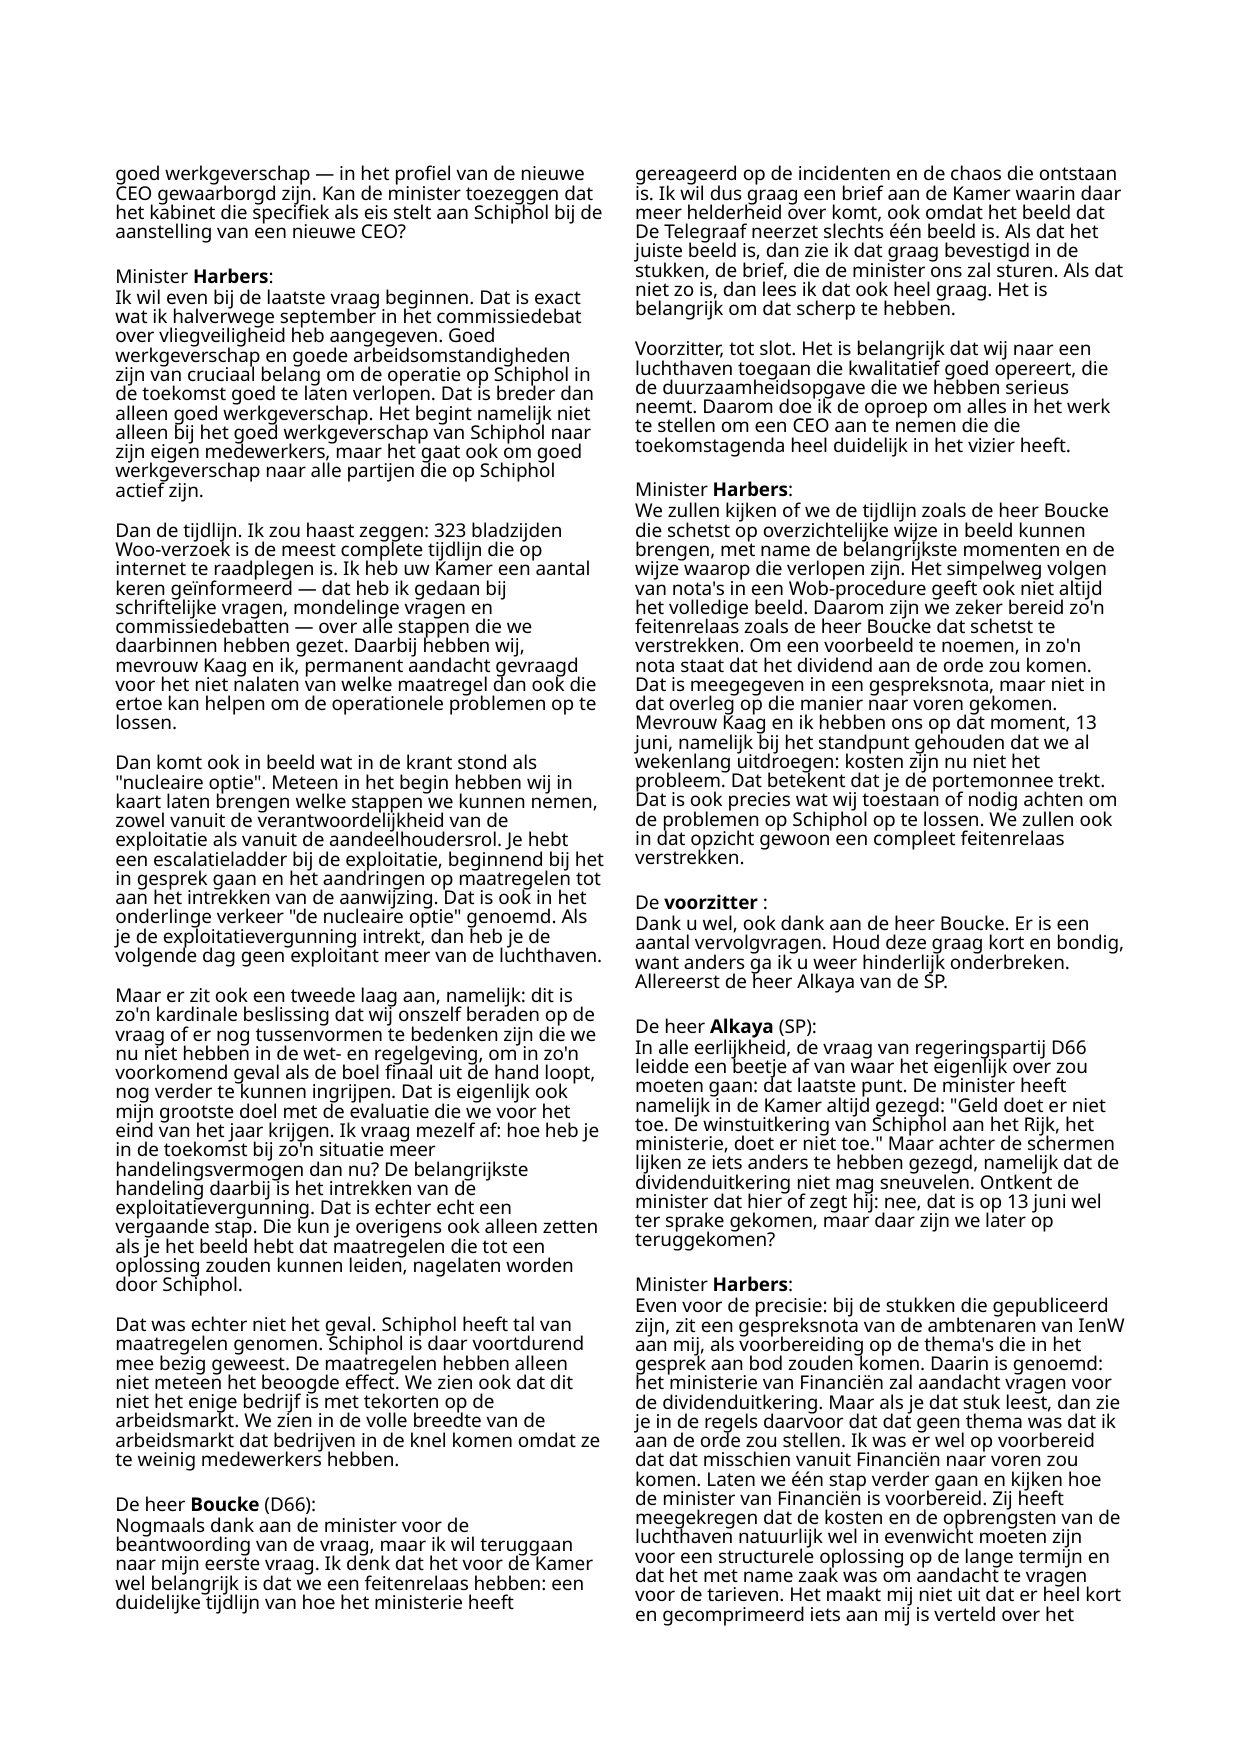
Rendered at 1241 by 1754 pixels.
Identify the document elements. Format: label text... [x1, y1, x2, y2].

text Voorzitter, tot slot. Het is belangrijk dat wij naar een luchthaven toegaan die kwalitatief goed opereert, die de duurzaamheidsopgave die we hebben serieus neemt. Daarom doe ik de oproep om alles in het werk te stellen om een CEO aan te nemen die die toekomstagenda heel duidelijk in het vizier heeft. [635, 340, 1125, 456]
text Dat was echter niet het geval. Schiphol heeft tal van maatregelen genomen. Schiphol is daar voortdurend mee bezig geweest. De maatregelen hebben alleen niet meteen het beoogde effect. We zien ook dat dit niet het enige bedrijf is met tekorten op de arbeidsmarkt. We zien in de volle breedte van de arbeidsmarkt dat bedrijven in de knel komen omdat ze te weinig medewerkers hebben. [115, 1316, 605, 1470]
text gereageerd op de incidenten en de chaos die ontstaan is. Ik wil dus graag een brief aan de Kamer waarin daar meer helderheid over komt, ook omdat het beeld dat De Telegraaf neerzet slechts één beeld is. Als dat het juiste beeld is, dan zie ik dat graag bevestigd in de stukken, de brief, die de minister ons zal sturen. Als dat niet zo is, dan lees ik dat ook heel graag. Het is belangrijk om dat scherp te hebben. [635, 165, 1125, 319]
text Minister Harbers: [635, 1272, 1125, 1297]
text In alle eerlijkheid, de vraag van regeringspartij D66 leidde een beetje af van waar het eigenlijk over zou moeten gaan: dat laatste punt. De minister heeft namelijk in de Kamer altijd gezegd: "Geld doet er niet toe. De winstuitkering van Schiphol aan het Rijk, het ministerie, doet er niet toe." Maar achter de schermen lijken ze iets anders te hebben gezegd, namelijk dat de dividenduitkering niet mag sneuvelen. Ontkent de minister dat hier of zegt hij: nee, dat is op 13 juni wel ter sprake gekomen, maar daar zijn we later op teruggekomen? [635, 1039, 1125, 1251]
text Dank u wel, ook dank aan de heer Boucke. Er is een aantal vervolgvragen. Houd deze graag kort en bondig, want anders ga ik u weer hinderlijk onderbreken. Allereerst de heer Alkaya van de SP. [635, 915, 1125, 992]
text We zullen kijken of we de tijdlijn zoals de heer Boucke die schetst op overzichtelijke wijze in beeld kunnen brengen, met name de belangrijkste momenten en de wijze waarop die verlopen zijn. Het simpelweg volgen van nota's in een Wob-procedure geeft ook niet altijd het volledige beeld. Daarom zijn we zeker bereid zo'n feitenrelaas zoals de heer Boucke dat schetst te verstrekken. Om een voorbeeld te noemen, in zo'n nota staat dat het dividend aan de orde zou komen. Dat is meegegeven in een gespreksnota, maar niet in dat overleg op die manier naar voren gekomen. Mevrouw Kaag en ik hebben ons op dat moment, 13 juni, namelijk bij het standpunt gehouden dat we al wekenlang uitdroegen: kosten zijn nu niet het probleem. Dat betekent dat je de portemonnee trekt. Dat is ook precies wat wij toestaan of nodig achten om de problemen op Schiphol op te lossen. We zullen ook in dat opzicht gewoon een compleet feitenrelaas verstrekken. [635, 502, 1125, 868]
text Dan de tijdlijn. Ik zou haast zeggen: 323 bladzijden Woo-verzoek is de meest complete tijdlijn die op internet te raadplegen is. Ik heb uw Kamer een aantal keren geïnformeerd — dat heb ik gedaan bij schriftelijke vragen, mondelinge vragen en commissiedebatten — over alle stappen die we daarbinnen hebben gezet. Daarbij hebben wij, mevrouw Kaag en ik, permanent aandacht gevraagd voor het niet nalaten van welke maatregel dan ook die ertoe kan helpen om de operationele problemen op te lossen. [115, 522, 605, 734]
text De heer Alkaya (SP): [635, 1013, 1125, 1039]
text Maar er zit ook een tweede laag aan, namelijk: dit is zo'n kardinale beslissing dat wij onszelf beraden op de vraag of er nog tussenvormen te bedenken zijn die we nu niet hebben in de wet- en regelgeving, om in zo'n voorkomend geval als de boel finaal uit de hand loopt, nog verder te kunnen ingrijpen. Dat is eigenlijk ook mijn grootste doel met de evaluatie die we voor het eind van het jaar krijgen. Ik vraag mezelf af: hoe heb je in de toekomst bij zo'n situatie meer handelingsvermogen dan nu? De belangrijkste handeling daarbij is het intrekken van de exploitatievergunning. Dat is echter echt een vergaande stap. Die kun je overigens ook alleen zetten als je het beeld hebt dat maatregelen die tot een oplossing zouden kunnen leiden, nagelaten worden door Schiphol. [115, 987, 605, 1295]
text Minister Harbers: [115, 263, 605, 289]
text goed werkgeverschap — in het profiel van de nieuwe CEO gewaarborgd zijn. Kan de minister toezeggen dat het kabinet die specifiek als eis stelt aan Schiphol bij de aanstelling van een nieuwe CEO? [115, 165, 605, 242]
text Ik wil even bij de laatste vraag beginnen. Dat is exact wat ik halverwege september in het commissiedebat over vliegveiligheid heb aangegeven. Goed werkgeverschap en goede arbeidsomstandigheden zijn van cruciaal belang om de operatie op Schiphol in de toekomst goed te laten verlopen. Dat is breder dan alleen goed werkgeverschap. Het begint namelijk niet alleen bij het goed werkgeverschap van Schiphol naar zijn eigen medewerkers, maar het gaat ook om goed werkgeverschap naar alle partijen die op Schiphol actief zijn. [115, 289, 605, 501]
text De heer Boucke (D66): [115, 1491, 605, 1517]
text De voorzitter : [635, 889, 1125, 915]
text Nogmaals dank aan de minister voor de beantwoording van de vraag, maar ik wil teruggaan naar mijn eerste vraag. Ik denk dat het voor de Kamer wel belangrijk is dat we een feitenrelaas hebben: een duidelijke tijdlijn van hoe het ministerie heeft [115, 1517, 605, 1613]
text Minister Harbers: [635, 477, 1125, 502]
text Even voor de precisie: bij de stukken die gepubliceerd zijn, zit een gespreksnota van de ambtenaren van IenW aan mij, als voorbereiding op de thema's die in het gesprek aan bod zouden komen. Daarin is genoemd: het ministerie van Financiën zal aandacht vragen voor de dividenduitkering. Maar als je dat stuk leest, dan zie je in de regels daarvoor dat dat geen thema was dat ik aan de orde zou stellen. Ik was er wel op voorbereid dat dat misschien vanuit Financiën naar voren zou komen. Laten we één stap verder gaan en kijken hoe de minister van Financiën is voorbereid. Zij heeft meegekregen dat de kosten en de opbrengsten van de luchthaven natuurlijk wel in evenwicht moeten zijn voor een structurele oplossing op de lange termijn en dat het met name zaak was om aandacht te vragen voor de tarieven. Het maakt mij niet uit dat er heel kort en gecomprimeerd iets aan mij is verteld over het [635, 1297, 1125, 1625]
text Dan komt ook in beeld wat in de krant stond als "nucleaire optie". Meteen in het begin hebben wij in kaart laten brengen welke stappen we kunnen nemen, zowel vanuit de verantwoordelijkheid van de exploitatie als vanuit de aandeelhoudersrol. Je hebt een escalatieladder bij de exploitatie, beginnend bij het in gesprek gaan en het aandringen op maatregelen tot aan het intrekken van de aanwijzing. Dat is ook in het onderlinge verkeer "de nucleaire optie" genoemd. Als je de exploitatievergunning intrekt, dan heb je de volgende dag geen exploitant meer van de luchthaven. [115, 754, 605, 966]
